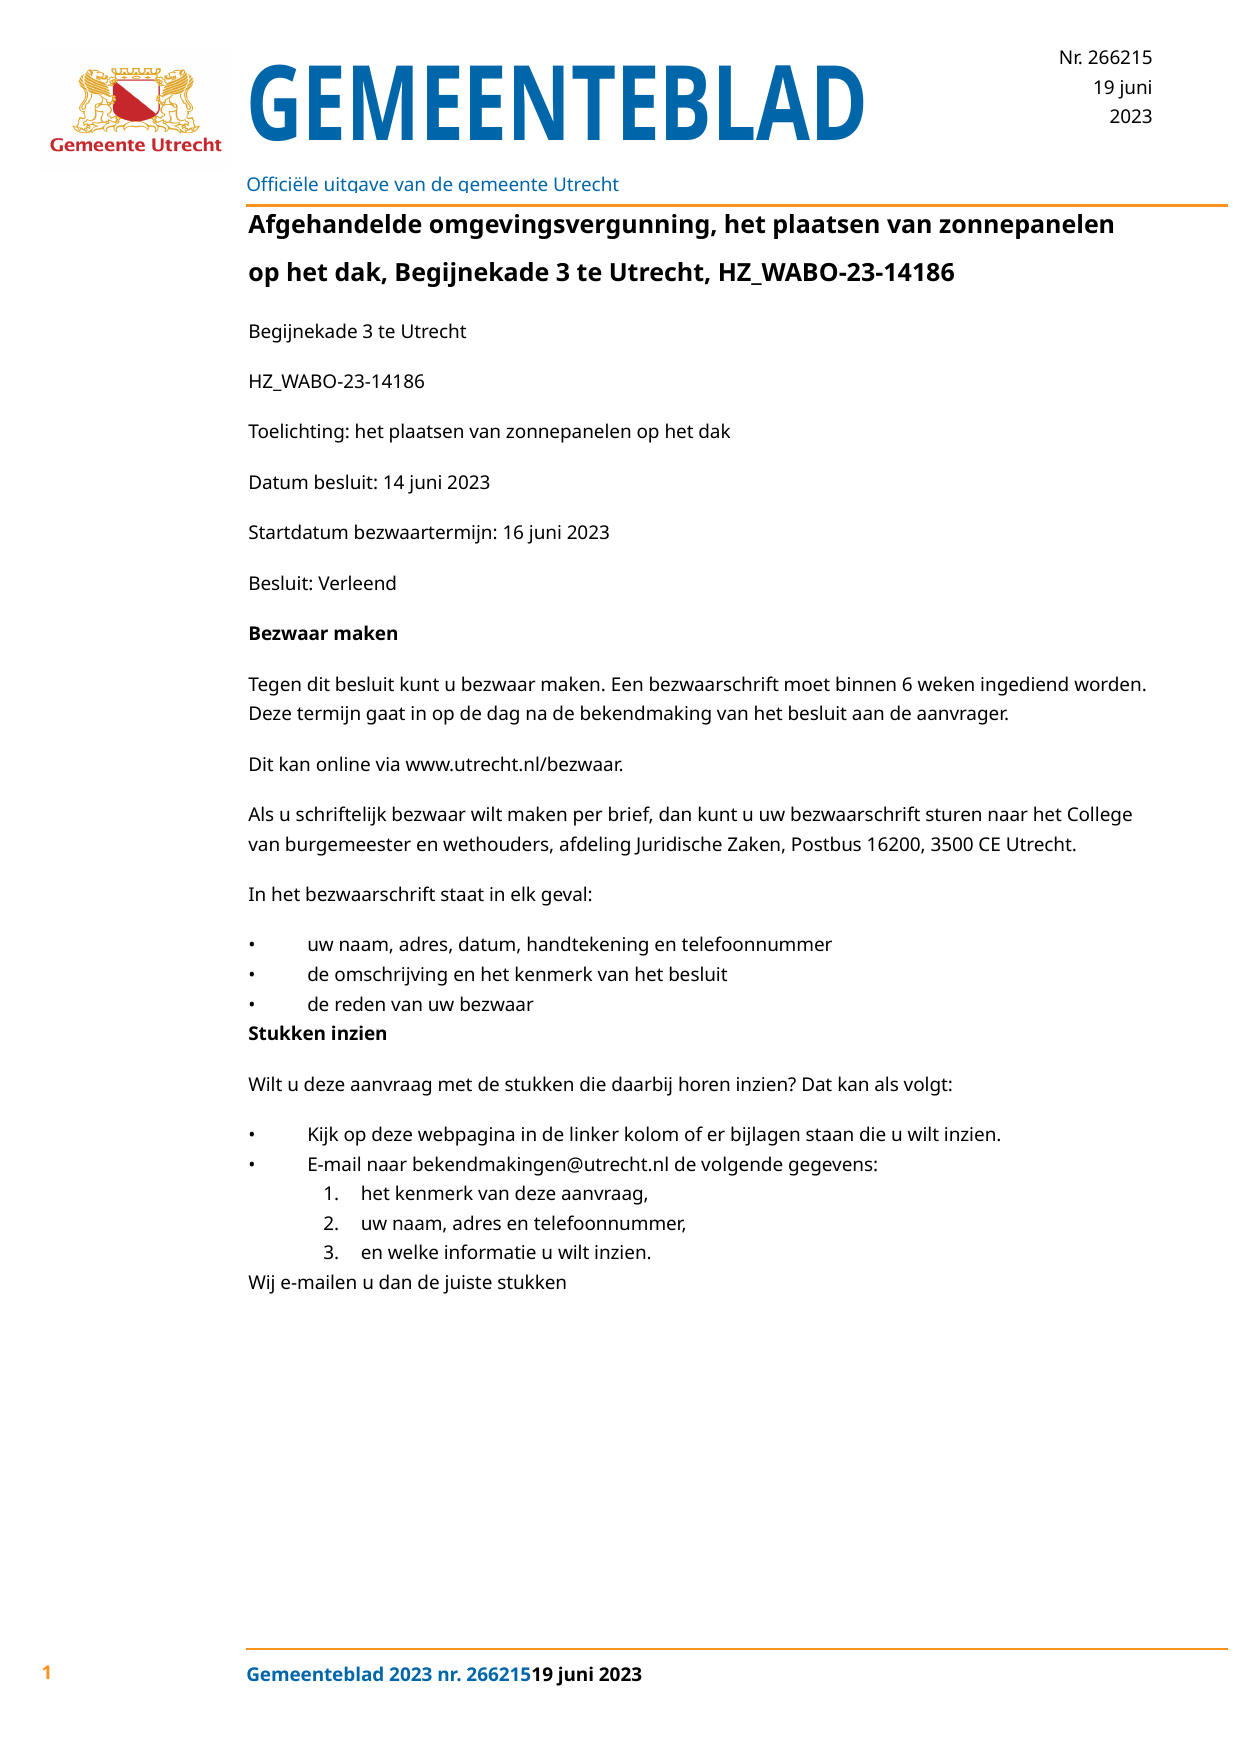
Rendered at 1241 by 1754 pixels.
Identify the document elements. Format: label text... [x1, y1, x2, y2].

text Dit kan online via www.utrecht.nl/bezwaar. [248, 751, 1152, 777]
text Tegen dit besluit kunt u bezwaar maken. Een bezwaarschrift moet binnen 6 weken ingediend worden. Deze termijn gaat in op de dag na de bekendmaking van het besluit aan de aanvrager. [248, 671, 1152, 726]
text HZ_WABO-23-14186 [248, 368, 1152, 394]
text Wilt u deze aanvraag met de stukken die daarbij horen inzien? Dat kan als volgt: [248, 1071, 1152, 1097]
text Datum besluit: 14 juni 2023 [248, 469, 1152, 495]
text Stukken inzien [248, 1020, 1152, 1046]
text Als u schriftelijk bezwaar wilt maken per brief, dan kunt u uw bezwaarschrift sturen naar het College van burgemeester en wethouders, afdeling Juridische Zaken, Postbus 16200, 3500 CE Utrecht. [248, 801, 1152, 857]
list het kenmerk van deze aanvraag, [323, 1180, 1152, 1206]
list E-mail naar bekendmakingen@utrecht.nl de volgende gegevens: [248, 1151, 1152, 1177]
picture [41, 47, 231, 172]
text In het bezwaarschrift staat in elk geval: [248, 881, 1152, 907]
text Wij e-mailen u dan de juiste stukken [248, 1269, 1152, 1295]
text Begijnekade 3 te Utrecht [248, 318, 1152, 344]
list en welke informatie u wilt inzien. [323, 1239, 1152, 1265]
text Afgehandelde omgevingsvergunning, het plaatsen van zonnepanelen op het dak, Begijnekade 3 te Utrecht, HZ_WABO-23-14186 [248, 207, 1152, 288]
text Bezwaar maken [248, 620, 1152, 646]
list uw naam, adres en telefoonnummer, [323, 1210, 1152, 1236]
list de reden van uw bezwaar [248, 991, 1152, 1017]
text Startdatum bezwaartermijn: 16 juni 2023 [248, 519, 1152, 545]
text Toelichting: het plaatsen van zonnepanelen op het dak [248, 419, 1152, 444]
list de omschrijving en het kenmerk van het besluit [248, 961, 1152, 987]
list Kijk op deze webpagina in de linker kolom of er bijlagen staan die u wilt inzien. [248, 1121, 1152, 1147]
list uw naam, adres, datum, handtekening en telefoonnummer [248, 932, 1152, 957]
text Besluit: Verleend [248, 570, 1152, 596]
